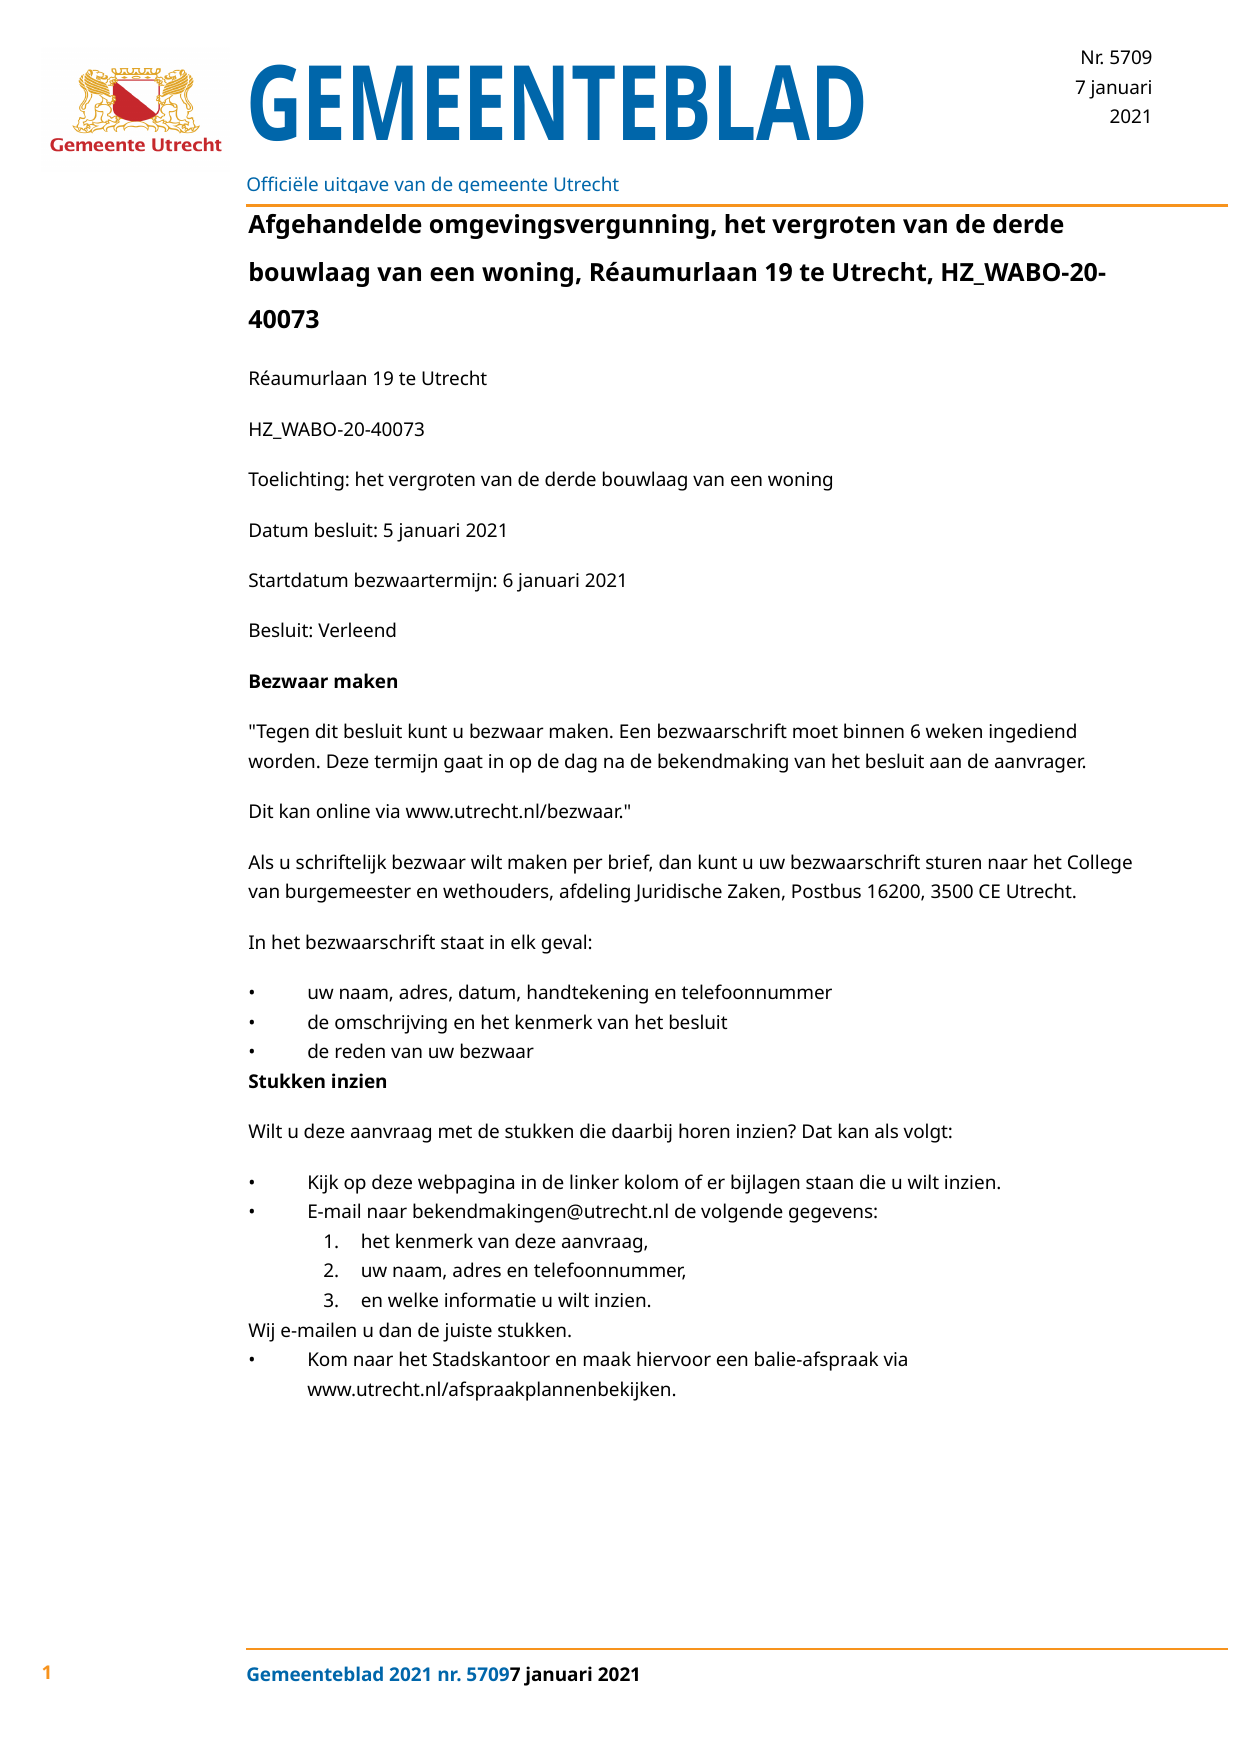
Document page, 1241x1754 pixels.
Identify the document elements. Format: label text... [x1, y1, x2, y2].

text Besluit: Verleend [248, 618, 1152, 643]
list de reden van uw bezwaar [248, 1038, 1152, 1064]
text Toelichting: het vergroten van de derde bouwlaag van een woning [248, 466, 1152, 492]
text Als u schriftelijk bezwaar wilt maken per brief, dan kunt u uw bezwaarschrift sturen naar het College van burgemeester en wethouders, afdeling Juridische Zaken, Postbus 16200, 3500 CE Utrecht. [248, 849, 1152, 904]
text Bezwaar maken [248, 668, 1152, 694]
list het kenmerk van deze aanvraag, [323, 1228, 1152, 1254]
text Afgehandelde omgevingsvergunning, het vergroten van de derde bouwlaag van een woning, Réaumurlaan 19 te Utrecht, HZ_WABO-20-40073 [248, 207, 1152, 336]
text Wilt u deze aanvraag met de stukken die daarbij horen inzien? Dat kan als volgt: [248, 1118, 1152, 1144]
list uw naam, adres en telefoonnummer, [323, 1258, 1152, 1283]
list Kom naar het Stadskantoor en maak hiervoor een balie-afspraak via www.utrecht.nl/afspraakplannenbekijken. [248, 1346, 1152, 1402]
list Kijk op deze webpagina in de linker kolom of er bijlagen staan die u wilt inzien. [248, 1169, 1152, 1194]
text Wij e-mailen u dan de juiste stukken. [248, 1317, 1152, 1342]
text Startdatum bezwaartermijn: 6 januari 2021 [248, 567, 1152, 593]
text "Tegen dit besluit kunt u bezwaar maken. Een bezwaarschrift moet binnen 6 weken ingediend worden. Deze termijn gaat in op de dag na de bekendmaking van het besluit aan de aanvrager. [248, 718, 1152, 774]
list uw naam, adres, datum, handtekening en telefoonnummer [248, 979, 1152, 1005]
text Réaumurlaan 19 te Utrecht [248, 366, 1152, 391]
text In het bezwaarschrift staat in elk geval: [248, 929, 1152, 954]
text Dit kan online via www.utrecht.nl/bezwaar." [248, 798, 1152, 824]
list de omschrijving en het kenmerk van het besluit [248, 1009, 1152, 1034]
text HZ_WABO-20-40073 [248, 416, 1152, 442]
text Stukken inzien [248, 1068, 1152, 1094]
text Datum besluit: 5 januari 2021 [248, 517, 1152, 542]
list en welke informatie u wilt inzien. [323, 1287, 1152, 1313]
list E-mail naar bekendmakingen@utrecht.nl de volgende gegevens: [248, 1198, 1152, 1224]
picture [41, 47, 231, 172]
